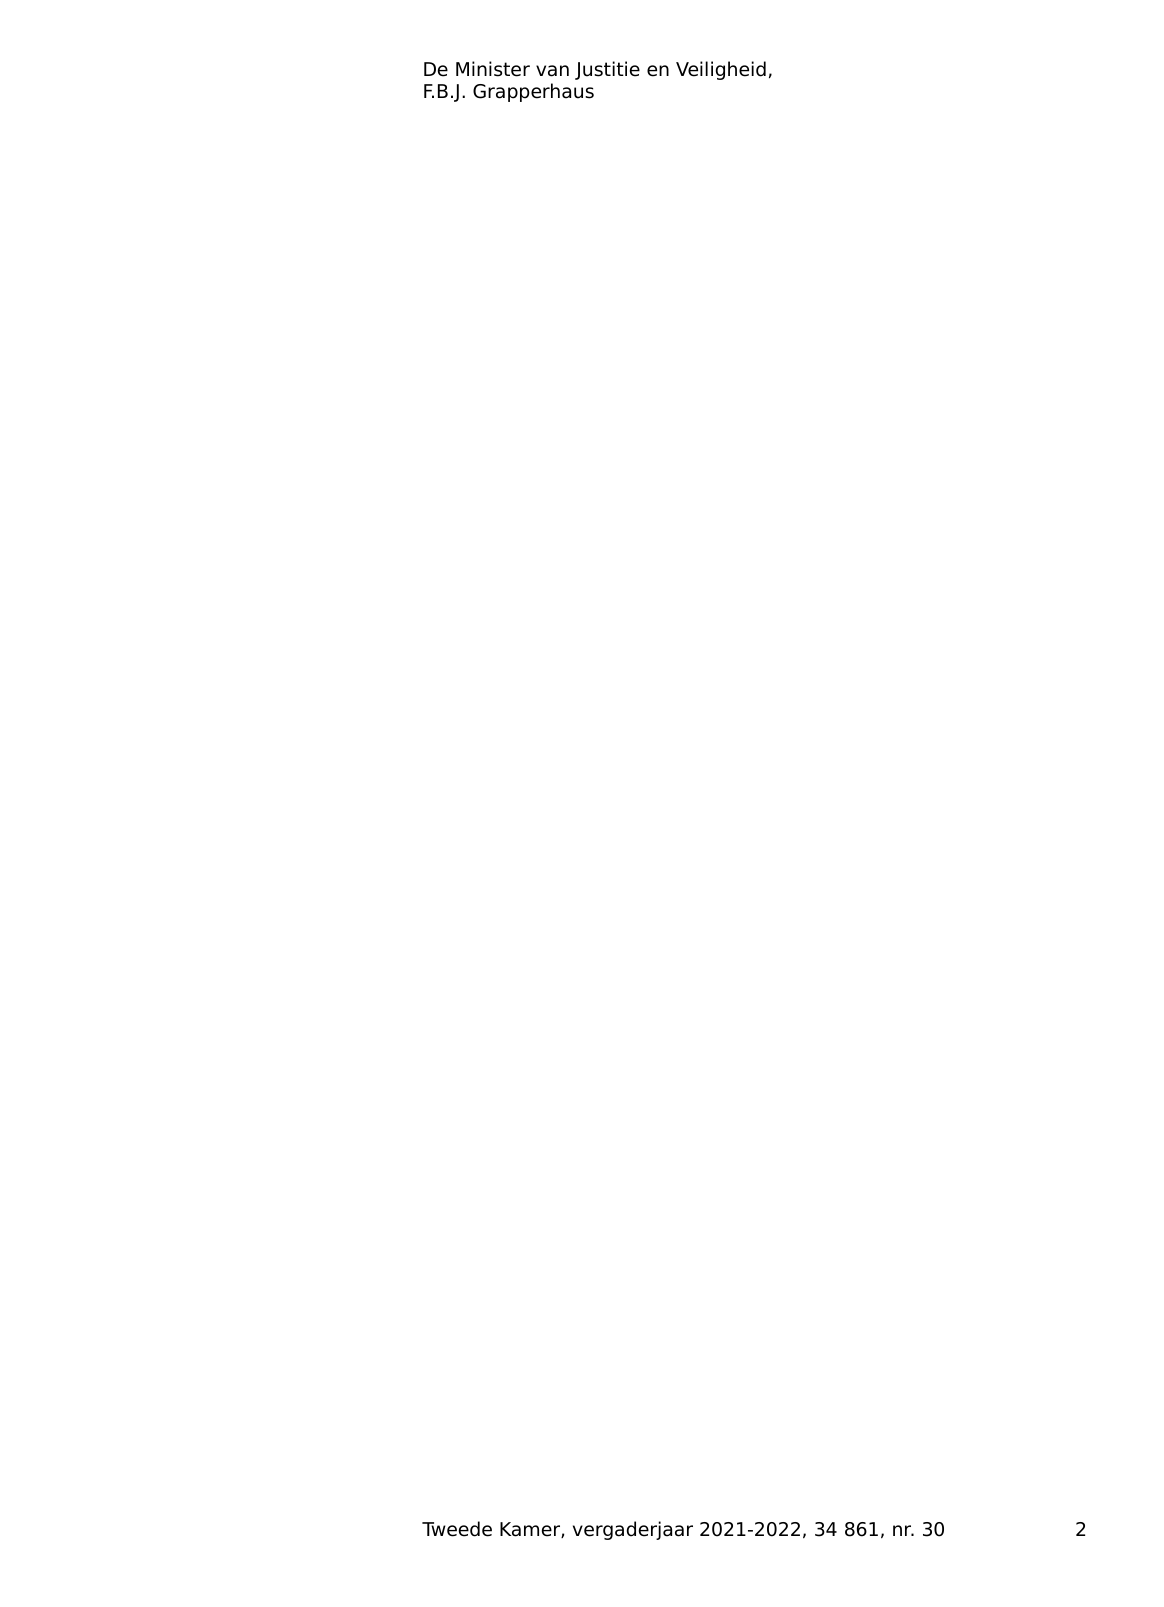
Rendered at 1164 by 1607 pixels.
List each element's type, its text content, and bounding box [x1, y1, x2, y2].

text De Minister van Justitie en Veiligheid, F.B.J. Grapperhaus [422, 59, 1087, 103]
